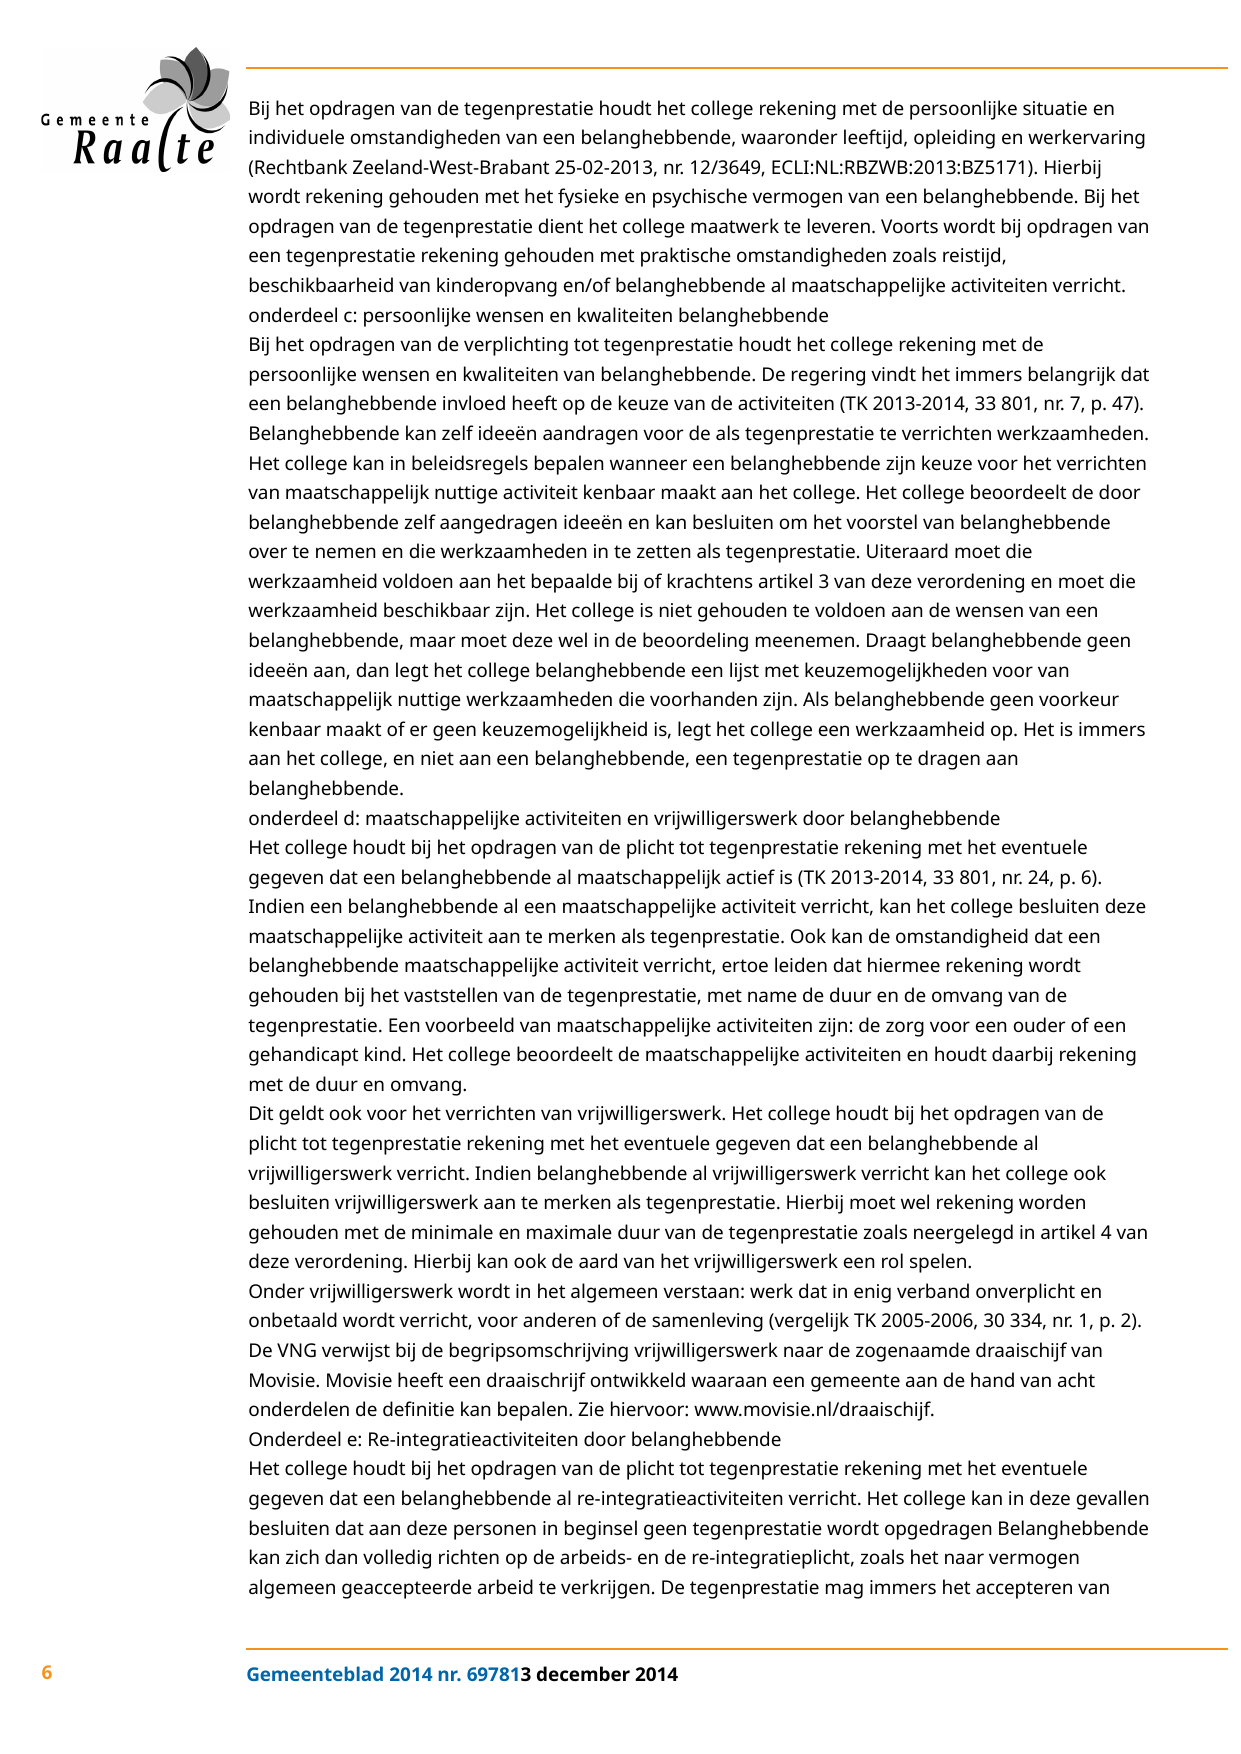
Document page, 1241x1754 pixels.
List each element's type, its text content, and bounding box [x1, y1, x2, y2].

text Het college houdt bij het opdragen van de plicht tot tegenprestatie rekening met het eventuele gegeven dat een belanghebbende al re-integratieactiviteiten verricht. Het college kan in deze gevallen besluiten dat aan deze personen in beginsel geen tegenprestatie wordt opgedragen Belanghebbende kan zich dan volledig richten op de arbeids- en de re-integratieplicht, zoals het naar vermogen algemeen geaccepteerde arbeid te verkrijgen. De tegenprestatie mag immers het accepteren van [248, 1456, 1152, 1600]
text Bij het opdragen van de tegenprestatie houdt het college rekening met de persoonlijke situatie en individuele omstandigheden van een belanghebbende, waaronder leeftijd, opleiding en werkervaring (Rechtbank Zeeland-West-Brabant 25-02-2013, nr. 12/3649, ECLI:NL:RBZWB:2013:BZ5171). Hierbij wordt rekening gehouden met het fysieke en psychische vermogen van een belanghebbende. Bij het opdragen van de tegenprestatie dient het college maatwerk te leveren. Voorts wordt bij opdragen van een tegenprestatie rekening gehouden met praktische omstandigheden zoals reistijd, beschikbaarheid van kinderopvang en/of belanghebbende al maatschappelijke activiteiten verricht. [248, 95, 1152, 298]
text Onderdeel e: Re-integratieactiviteiten door belanghebbende [248, 1426, 1152, 1452]
text Bij het opdragen van de verplichting tot tegenprestatie houdt het college rekening met de persoonlijke wensen en kwaliteiten van belanghebbende. De regering vindt het immers belangrijk dat een belanghebbende invloed heeft op de keuze van de activiteiten (TK 2013-2014, 33 801, nr. 7, p. 47). Belanghebbende kan zelf ideeën aandragen voor de als tegenprestatie te verrichten werkzaamheden. Het college kan in beleidsregels bepalen wanneer een belanghebbende zijn keuze voor het verrichten van maatschappelijk nuttige activiteit kenbaar maakt aan het college. Het college beoordeelt de door belanghebbende zelf aangedragen ideeën en kan besluiten om het voorstel van belanghebbende over te nemen en die werkzaamheden in te zetten als tegenprestatie. Uiteraard moet die werkzaamheid voldoen aan het bepaalde bij of krachtens artikel 3 van deze verordening en moet die werkzaamheid beschikbaar zijn. Het college is niet gehouden te voldoen aan de wensen van een belanghebbende, maar moet deze wel in de beoordeling meenemen. Draagt belanghebbende geen ideeën aan, dan legt het college belanghebbende een lijst met keuzemogelijkheden voor van maatschappelijk nuttige werkzaamheden die voorhanden zijn. Als belanghebbende geen voorkeur kenbaar maakt of er geen keuzemogelijkheid is, legt het college een werkzaamheid op. Het is immers aan het college, en niet aan een belanghebbende, een tegenprestatie op te dragen aan belanghebbende. [248, 331, 1152, 801]
text De VNG verwijst bij de begripsomschrijving vrijwilligerswerk naar de zogenaamde draaischijf van Movisie. Movisie heeft een draaischrijf ontwikkeld waaraan een gemeente aan de hand van acht onderdelen de definitie kan bepalen. Zie hiervoor: www.movisie.nl/draaischijf. [248, 1337, 1152, 1422]
picture [41, 47, 231, 172]
text Onder vrijwilligerswerk wordt in het algemeen verstaan: werk dat in enig verband onverplicht en onbetaald wordt verricht, voor anderen of de samenleving (vergelijk TK 2005-2006, 30 334, nr. 1, p. 2). [248, 1278, 1152, 1333]
text Het college houdt bij het opdragen van de plicht tot tegenprestatie rekening met het eventuele gegeven dat een belanghebbende al maatschappelijk actief is (TK 2013-2014, 33 801, nr. 24, p. 6). Indien een belanghebbende al een maatschappelijke activiteit verricht, kan het college besluiten deze maatschappelijke activiteit aan te merken als tegenprestatie. Ook kan de omstandigheid dat een belanghebbende maatschappelijke activiteit verricht, ertoe leiden dat hiermee rekening wordt gehouden bij het vaststellen van de tegenprestatie, met name de duur en de omvang van de tegenprestatie. Een voorbeeld van maatschappelijke activiteiten zijn: de zorg voor een ouder of een gehandicapt kind. Het college beoordeelt de maatschappelijke activiteiten en houdt daarbij rekening met de duur en omvang. [248, 834, 1152, 1097]
text onderdeel d: maatschappelijke activiteiten en vrijwilligerswerk door belanghebbende [248, 805, 1152, 831]
text Dit geldt ook voor het verrichten van vrijwilligerswerk. Het college houdt bij het opdragen van de plicht tot tegenprestatie rekening met het eventuele gegeven dat een belanghebbende al vrijwilligerswerk verricht. Indien belanghebbende al vrijwilligerswerk verricht kan het college ook besluiten vrijwilligerswerk aan te merken als tegenprestatie. Hierbij moet wel rekening worden gehouden met de minimale en maximale duur van de tegenprestatie zoals neergelegd in artikel 4 van deze verordening. Hierbij kan ook de aard van het vrijwilligerswerk een rol spelen. [248, 1101, 1152, 1274]
text onderdeel c: persoonlijke wensen en kwaliteiten belanghebbende [248, 302, 1152, 328]
